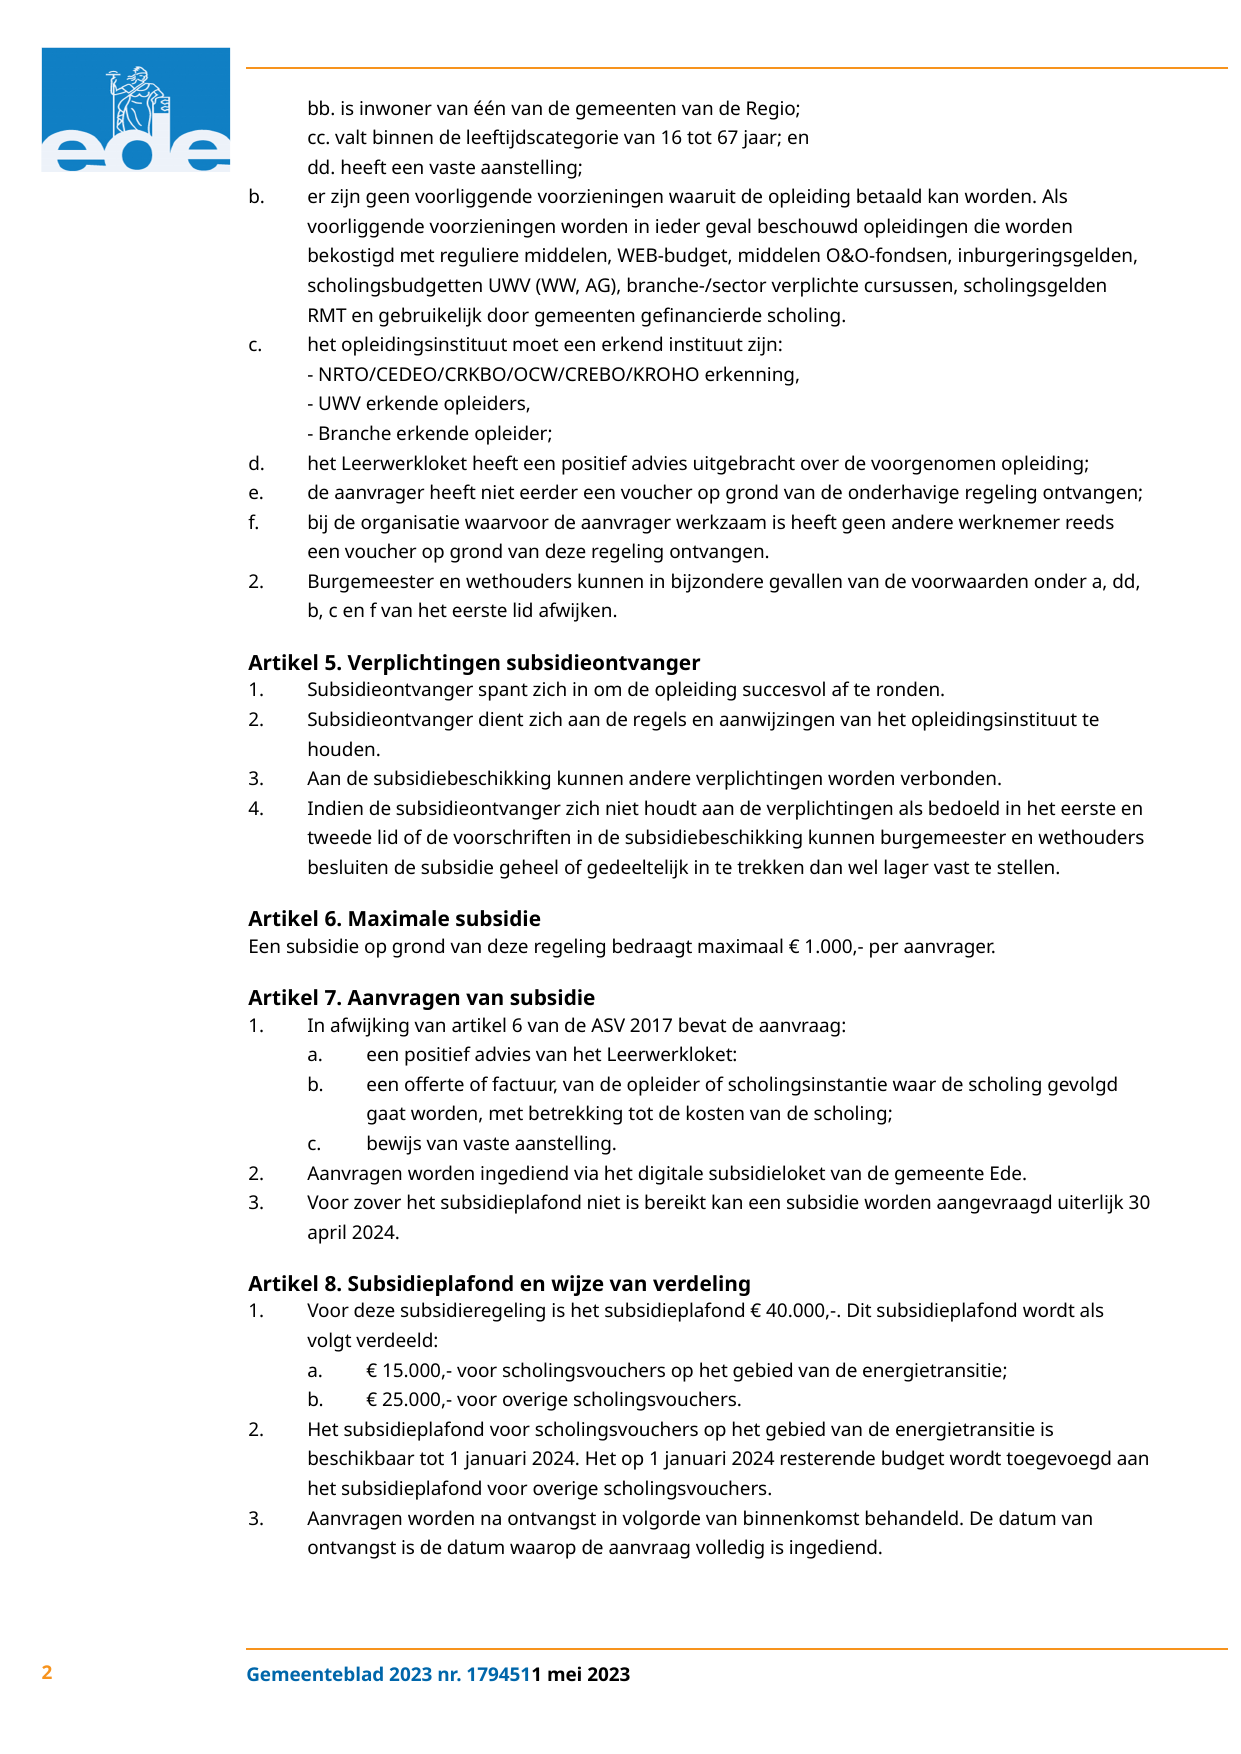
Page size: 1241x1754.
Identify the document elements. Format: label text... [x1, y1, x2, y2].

list Subsidieontvanger spant zich in om de opleiding succesvol af te ronden. [248, 677, 1152, 702]
list - NRTO/CEDEO/CRKBO/OCW/CREBO/KROHO erkenning, [248, 361, 1152, 387]
list dd. heeft een vaste aanstelling; [248, 154, 1152, 180]
list € 25.000,- voor overige scholingsvouchers. [307, 1386, 1152, 1412]
picture [41, 47, 231, 172]
text Een subsidie op grond van deze regeling bedraagt maximaal € 1.000,- per aanvrager. [248, 933, 1152, 959]
text Artikel 7. Aanvragen van subsidie [248, 983, 1152, 1012]
list Subsidieontvanger dient zich aan de regels en aanwijzingen van het opleidingsinstituut te houden. [248, 706, 1152, 761]
list Het subsidieplafond voor scholingsvouchers op het gebied van de energietransitie is beschikbaar tot 1 januari 2024. Het op 1 januari 2024 resterende budget wordt toegevoegd aan het subsidieplafond voor overige scholingsvouchers. [248, 1416, 1152, 1501]
list Aan de subsidiebeschikking kunnen andere verplichtingen worden verbonden. [248, 765, 1152, 791]
list Voor zover het subsidieplafond niet is bereikt kan een subsidie worden aangevraagd uiterlijk 30 april 2024. [248, 1189, 1152, 1244]
list - UWV erkende opleiders, [248, 391, 1152, 416]
list het opleidingsinstituut moet een erkend instituut zijn: [248, 331, 1152, 357]
list - Branche erkende opleider; [248, 420, 1152, 446]
text Artikel 5. Verplichtingen subsidieontvanger [248, 648, 1152, 677]
list Indien de subsidieontvanger zich niet houdt aan de verplichtingen als bedoeld in het eerste en tweede lid of de voorschriften in de subsidiebeschikking kunnen burgemeester en wethouders besluiten de subsidie geheel of gedeeltelijk in te trekken dan wel lager vast te stellen. [248, 795, 1152, 880]
list Aanvragen worden na ontvangst in volgorde van binnenkomst behandeld. De datum van ontvangst is de datum waarop de aanvraag volledig is ingediend. [248, 1505, 1152, 1560]
list Burgemeester en wethouders kunnen in bijzondere gevallen van de voorwaarden onder a, dd, b, c en f van het eerste lid afwijken. [248, 568, 1152, 623]
list het Leerwerkloket heeft een positief advies uitgebracht over de voorgenomen opleiding; [248, 450, 1152, 476]
list € 15.000,- voor scholingsvouchers op het gebied van de energietransitie; [307, 1357, 1152, 1383]
list bewijs van vaste aanstelling. [307, 1130, 1152, 1156]
list de aanvrager heeft niet eerder een voucher op grond van de onderhavige regeling ontvangen; [248, 479, 1152, 505]
list bb. is inwoner van één van de gemeenten van de Regio; [248, 95, 1152, 121]
list Aanvragen worden ingediend via het digitale subsidieloket van de gemeente Ede. [248, 1160, 1152, 1185]
list bij de organisatie waarvoor de aanvrager werkzaam is heeft geen andere werknemer reeds een voucher op grond van deze regeling ontvangen. [248, 509, 1152, 564]
text Artikel 6. Maximale subsidie [248, 904, 1152, 933]
text Artikel 8. Subsidieplafond en wijze van verdeling [248, 1269, 1152, 1298]
list een offerte of factuur, van de opleider of scholingsinstantie waar de scholing gevolgd gaat worden, met betrekking tot de kosten van de scholing; [307, 1071, 1152, 1126]
list Voor deze subsidieregeling is het subsidieplafond € 40.000,-. Dit subsidieplafond wordt als volgt verdeeld: [248, 1298, 1152, 1353]
list er zijn geen voorliggende voorzieningen waaruit de opleiding betaald kan worden. Als voorliggende voorzieningen worden in ieder geval beschouwd opleidingen die worden bekostigd met reguliere middelen, WEB-budget, middelen O&O-fondsen, inburgeringsgelden, scholingsbudgetten UWV (WW, AG), branche-/sector verplichte cursussen, scholingsgelden RMT en gebruikelijk door gemeenten gefinancierde scholing. [248, 183, 1152, 328]
list een positief advies van het Leerwerkloket: [307, 1041, 1152, 1067]
list In afwijking van artikel 6 van de ASV 2017 bevat de aanvraag: [248, 1012, 1152, 1037]
list cc. valt binnen de leeftijdscategorie van 16 tot 67 jaar; en [248, 124, 1152, 150]
